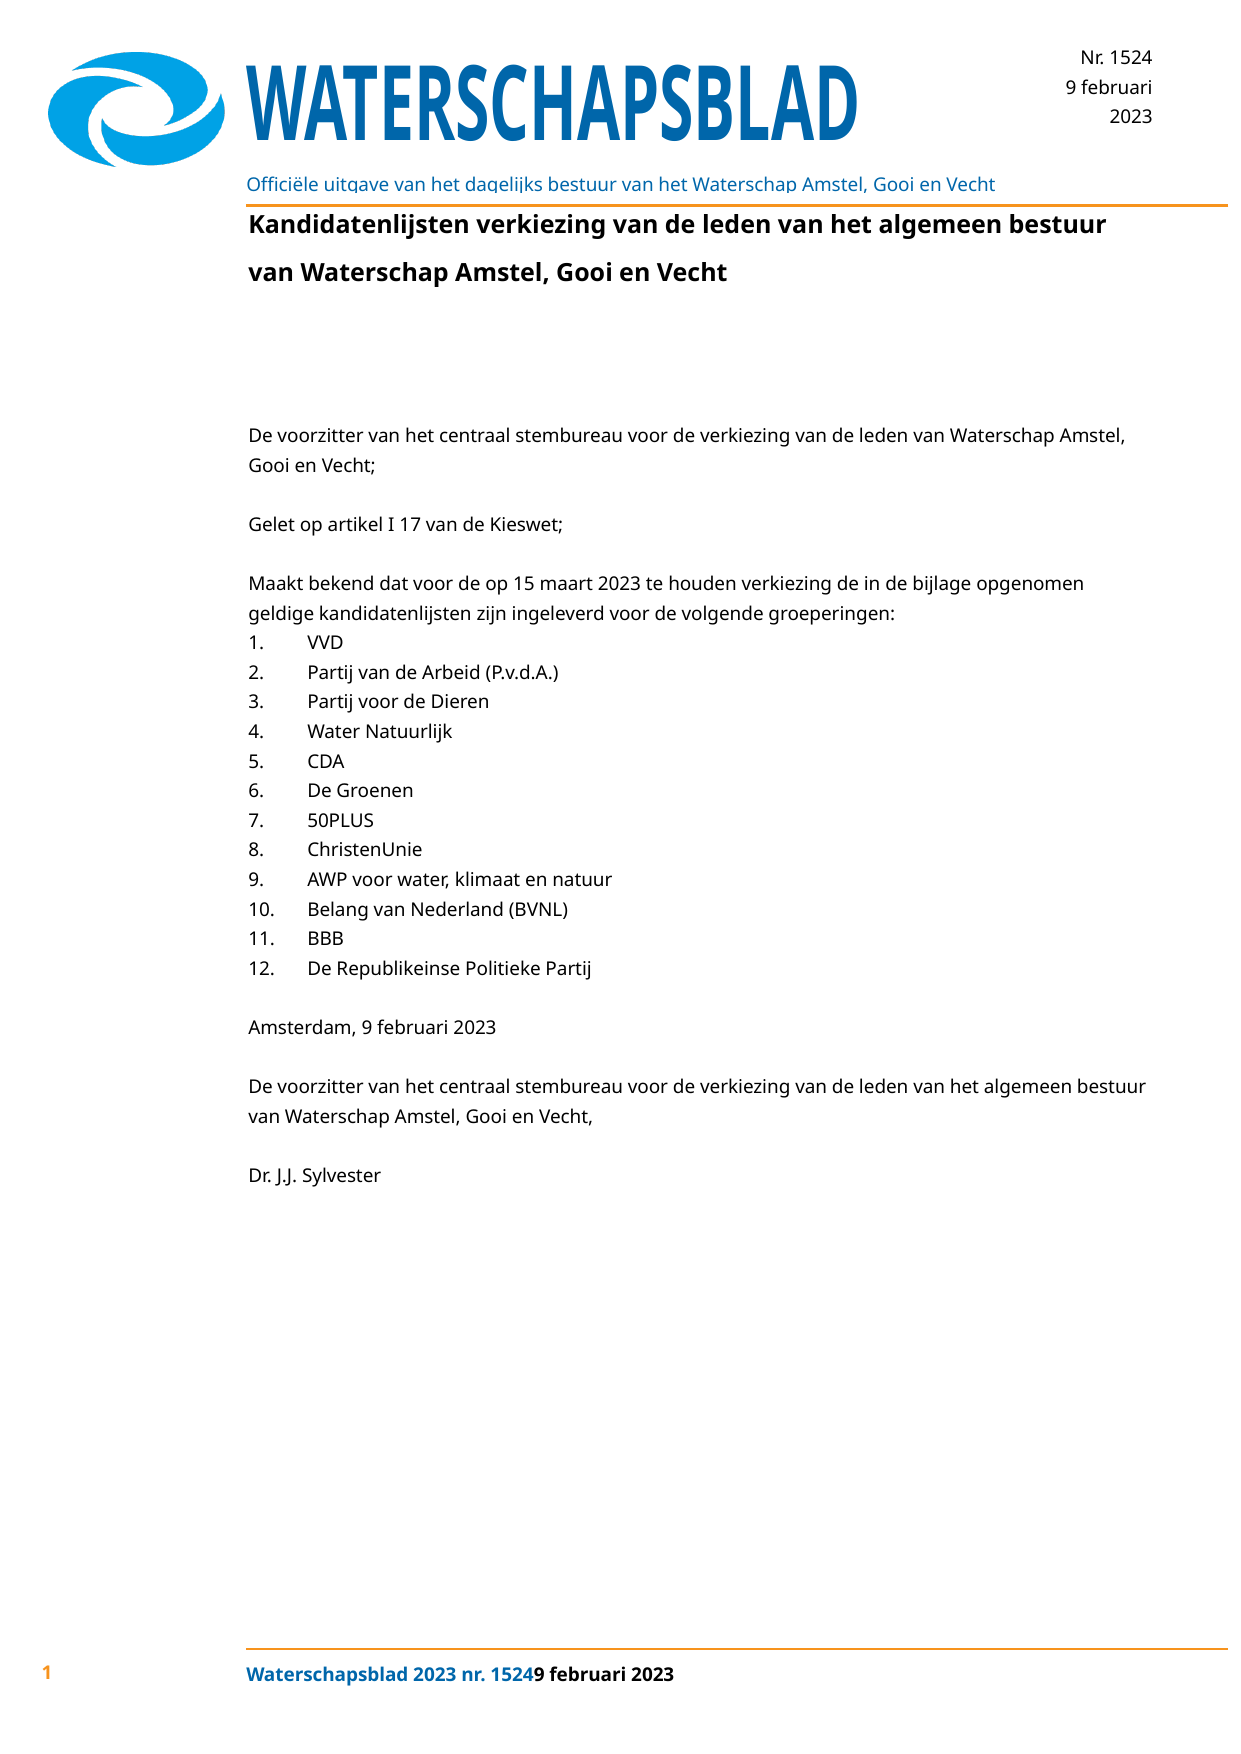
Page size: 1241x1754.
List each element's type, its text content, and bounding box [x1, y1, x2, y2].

text Gelet op artikel I 17 van de Kieswet; [248, 511, 1152, 537]
list AWP voor water, klimaat en natuur [248, 866, 1152, 892]
list Water Natuurlijk [248, 718, 1152, 744]
list Partij van de Arbeid (P.v.d.A.) [248, 659, 1152, 685]
list VVD [248, 629, 1152, 655]
list CDA [248, 748, 1152, 774]
list 50PLUS [248, 807, 1152, 833]
text Kandidatenlijsten verkiezing van de leden van het algemeen bestuur van Waterschap Amstel, Gooi en Vecht [248, 207, 1152, 288]
list ChristenUnie [248, 837, 1152, 862]
list De Groenen [248, 777, 1152, 803]
text Maakt bekend dat voor de op 15 maart 2023 te houden verkiezing de in de bijlage opgenomen geldige kandidatenlijsten zijn ingeleverd voor de volgende groeperingen: [248, 570, 1152, 626]
list Partij voor de Dieren [248, 689, 1152, 714]
text Amsterdam, 9 februari 2023 [248, 1014, 1152, 1040]
text Dr. J.J. Sylvester [248, 1162, 1152, 1188]
text De voorzitter van het centraal stembureau voor de verkiezing van de leden van Waterschap Amstel, Gooi en Vecht; [248, 422, 1152, 478]
picture [41, 47, 231, 172]
text De voorzitter van het centraal stembureau voor de verkiezing van de leden van het algemeen bestuur van Waterschap Amstel, Gooi en Vecht, [248, 1073, 1152, 1129]
list BBB [248, 925, 1152, 951]
list Belang van Nederland (BVNL) [248, 896, 1152, 922]
list De Republikeinse Politieke Partij [248, 955, 1152, 981]
